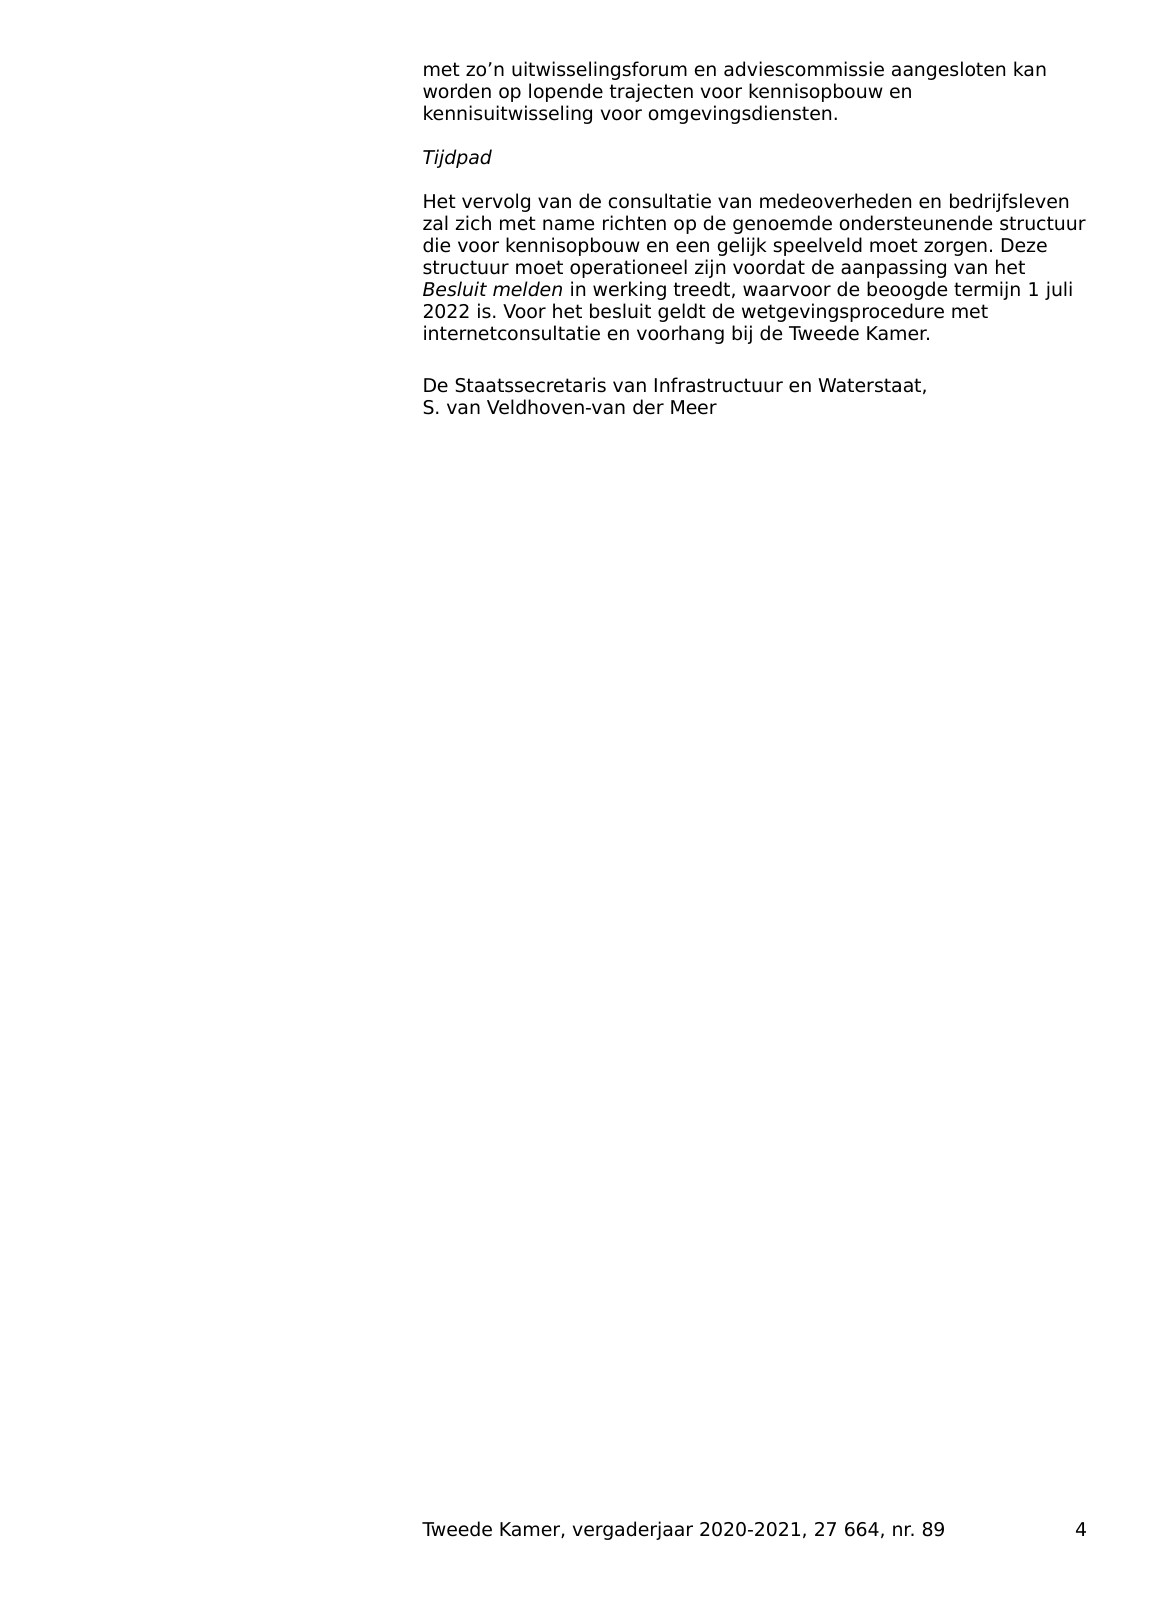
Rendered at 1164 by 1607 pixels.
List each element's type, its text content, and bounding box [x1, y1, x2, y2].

subtitle Tijdpad [422, 147, 1087, 169]
text met zo’n uitwisselingsforum en adviescommissie aangesloten kan worden op lopende trajecten voor kennisopbouw en kennisuitwisseling voor omgevingsdiensten. [422, 59, 1087, 125]
text Het vervolg van de consultatie van medeoverheden en bedrijfsleven zal zich met name richten op de genoemde ondersteunende structuur die voor kennisopbouw en een gelijk speelveld moet zorgen. Deze structuur moet operationeel zijn voordat de aanpassing van het Besluit melden in werking treedt, waarvoor de beoogde termijn 1 juli 2022 is. Voor het besluit geldt de wetgevingsprocedure met internetconsultatie en voorhang bij de Tweede Kamer. [422, 191, 1087, 345]
text De Staatssecretaris van Infrastructuur en Waterstaat, S. van Veldhoven-van der Meer [422, 375, 1087, 419]
